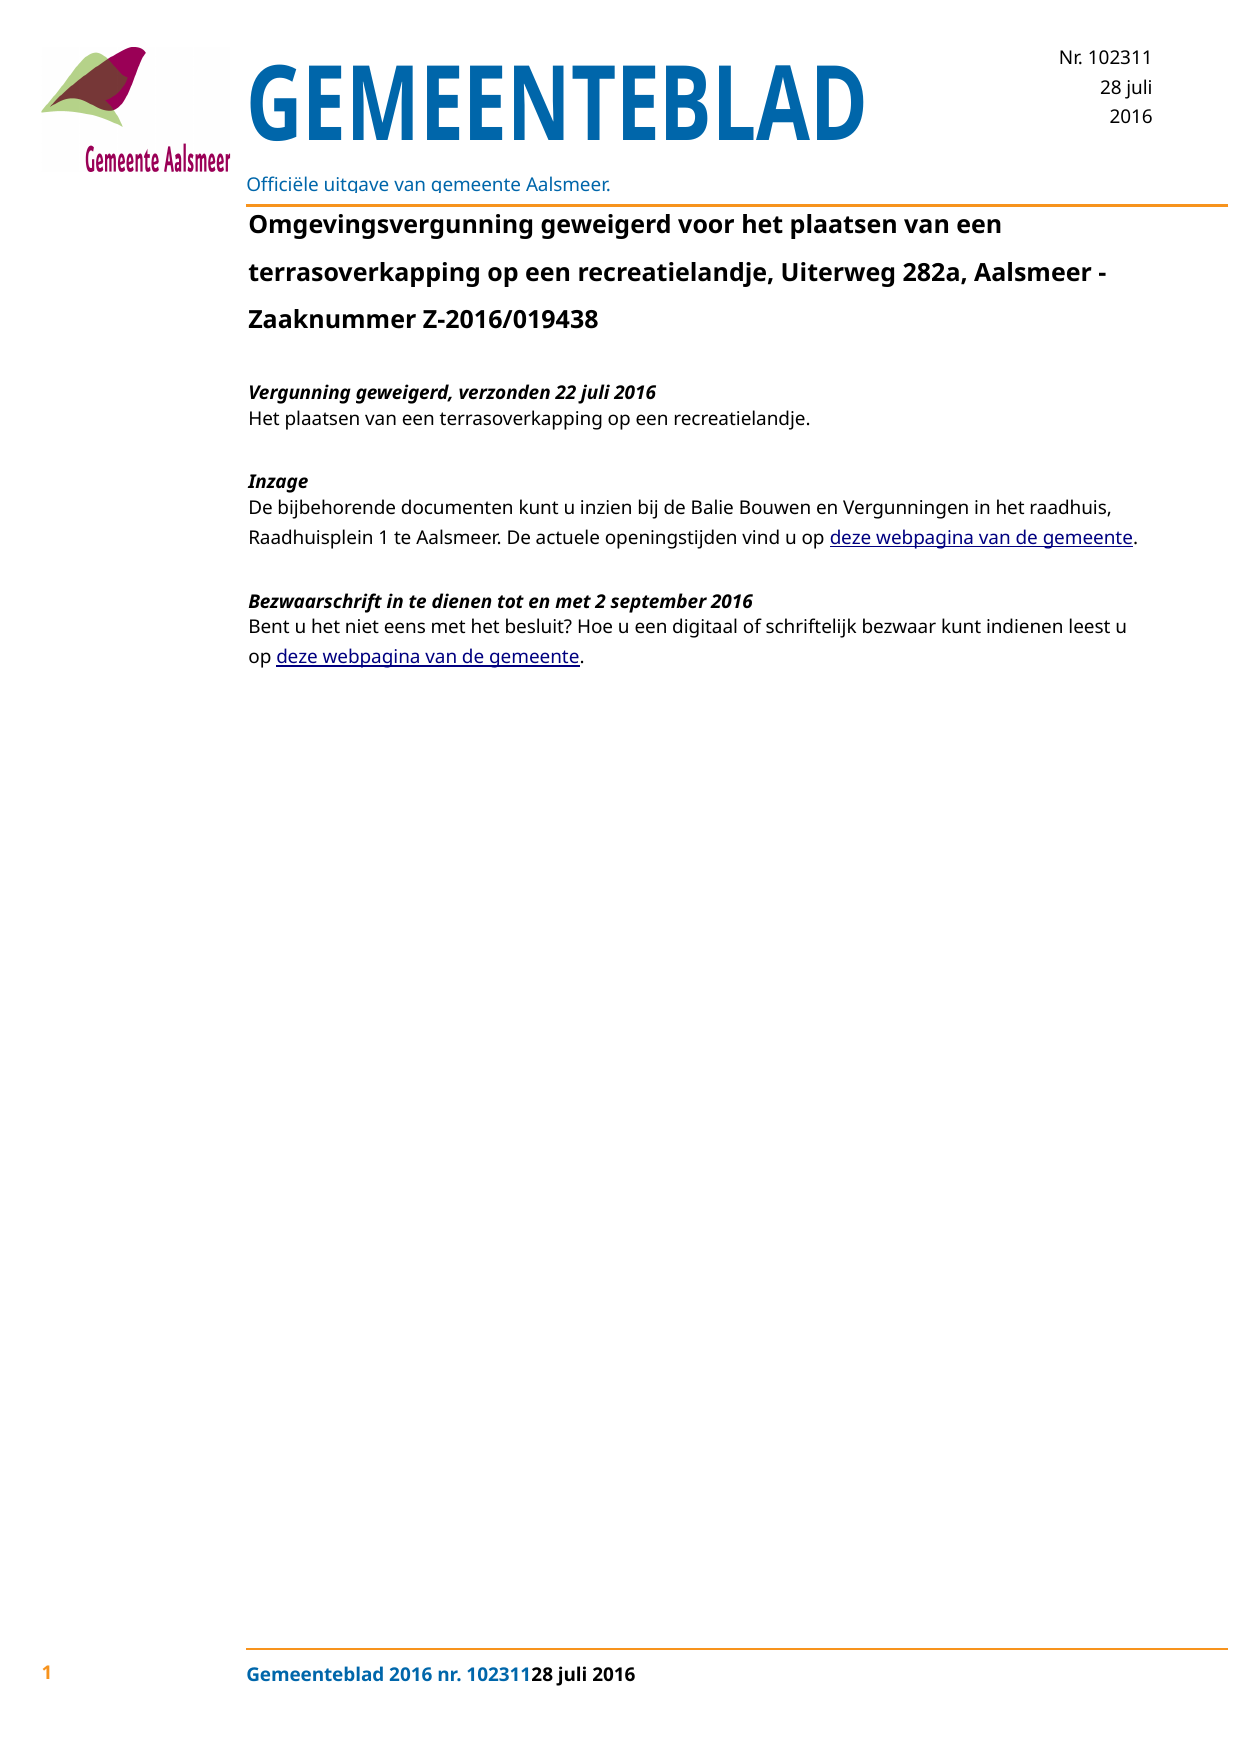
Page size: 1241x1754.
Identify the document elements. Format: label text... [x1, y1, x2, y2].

text Bent u het niet eens met het besluit? Hoe u een digitaal of schriftelijk bezwaar kunt indienen leest u op deze webpagina van de gemeente. [248, 614, 1152, 669]
text Inzage [248, 469, 1152, 494]
picture [41, 47, 231, 172]
text Vergunning geweigerd, verzonden 22 juli 2016 [248, 379, 1152, 405]
text Omgevingsvergunning geweigerd voor het plaatsen van een terrasoverkapping op een recreatielandje, Uiterweg 282a, Aalsmeer - Zaaknummer Z-2016/019438 [248, 207, 1152, 336]
text Bezwaarschrift in te dienen tot en met 2 september 2016 [248, 588, 1152, 614]
text De bijbehorende documenten kunt u inzien bij de Balie Bouwen en Vergunningen in het raadhuis, Raadhuisplein 1 te Aalsmeer. De actuele openingstijden vind u op deze webpagina van de gemeente. [248, 494, 1152, 550]
text Het plaatsen van een terrasoverkapping op een recreatielandje. [248, 405, 1152, 431]
